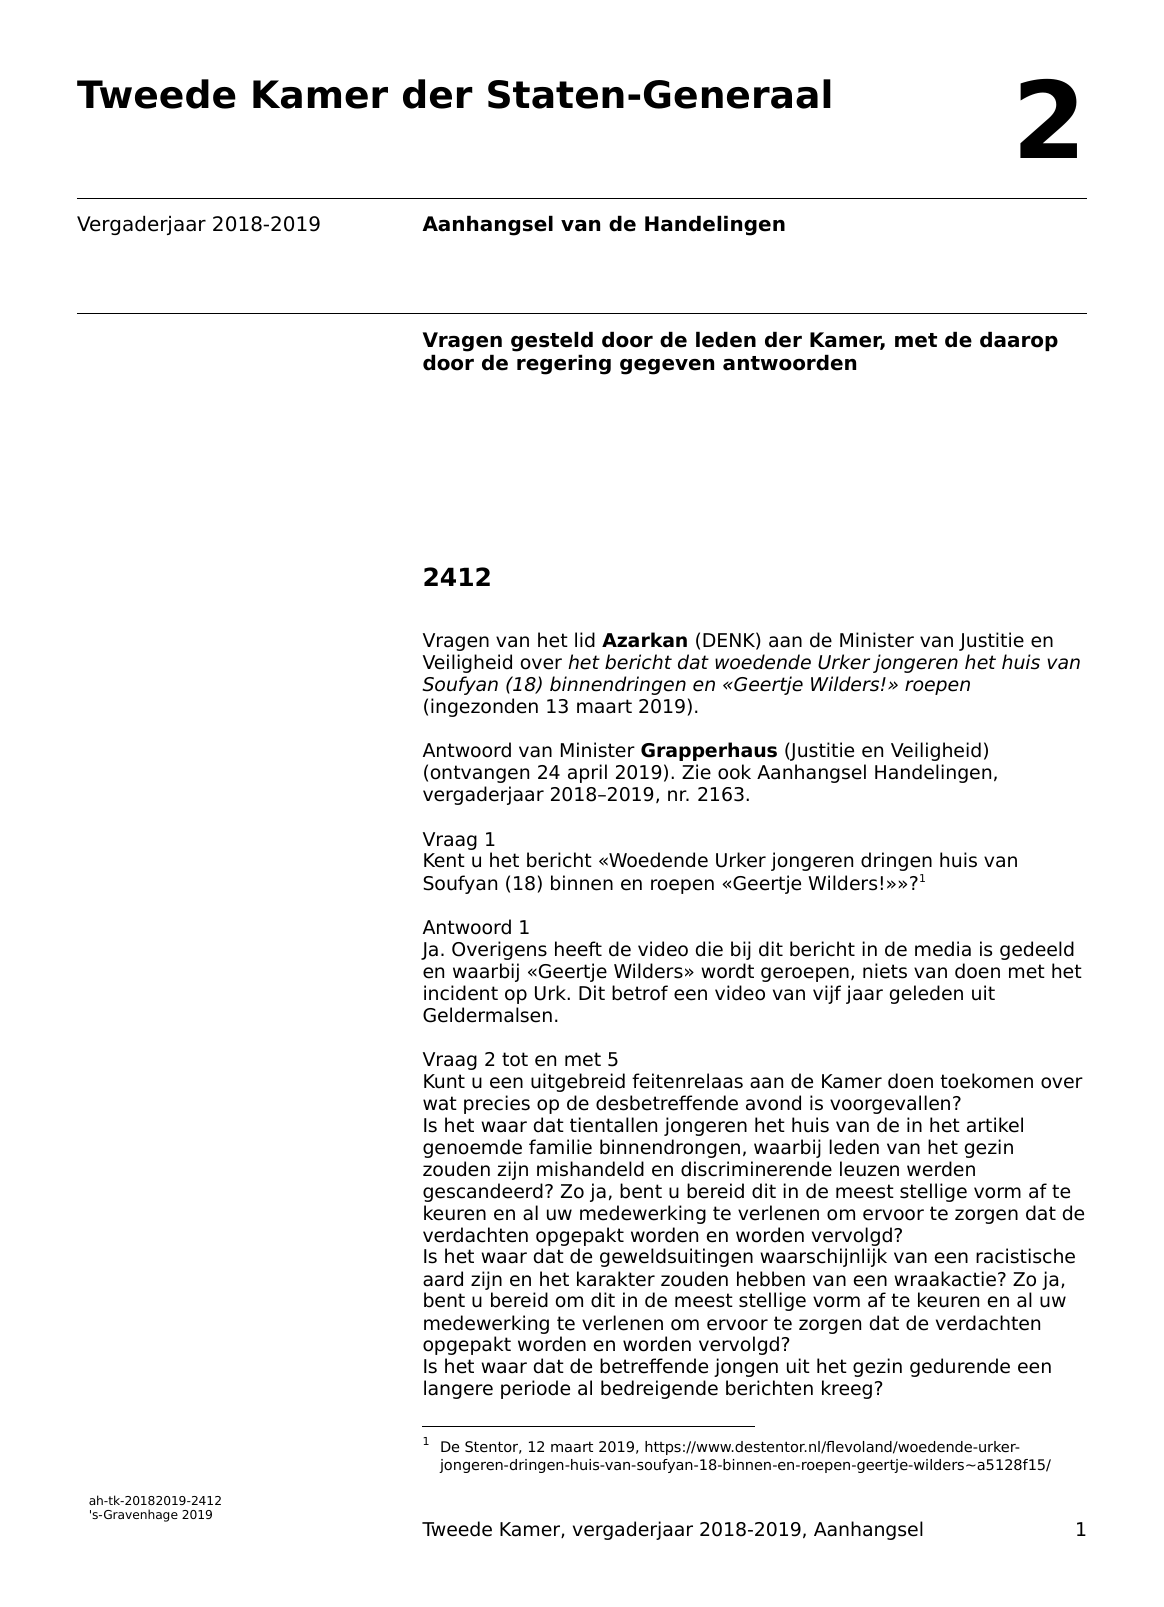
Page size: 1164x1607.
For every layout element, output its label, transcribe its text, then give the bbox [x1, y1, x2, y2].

text Vragen van het lid Azarkan (DENK) aan de Minister van Justitie en Veiligheid over het bericht dat woedende Urker jongeren het huis van Soufyan (18) binnendringen en «Geertje Wilders!» roepen (ingezonden 13 maart 2019). [422, 630, 1087, 718]
text Antwoord 1 [422, 917, 1087, 938]
text Antwoord van Minister Grapperhaus (Justitie en Veiligheid) (ontvangen 24 april 2019). Zie ook Aanhangsel Handelingen, vergaderjaar 2018–2019, nr. 2163. [422, 740, 1087, 806]
text ah-tk-20182019-2412 [88, 1494, 323, 1508]
text 's-Gravenhage 2019 [88, 1508, 323, 1522]
table_cell [77, 314, 422, 375]
text Is het waar dat tientallen jongeren het huis van de in het artikel genoemde familie binnendrongen, waarbij leden van het gezin zouden zijn mishandeld en discriminerende leuzen werden gescandeerd? Zo ja, bent u bereid dit in de meest stellige vorm af te keuren en al uw medewerking te verlenen om ervoor te zorgen dat de verdachten opgepakt worden en worden vervolgd? [422, 1114, 1087, 1246]
text Is het waar dat de geweldsuitingen waarschijnlijk van een racistische aard zijn en het karakter zouden hebben van een wraakactie? Zo ja, bent u bereid om dit in de meest stellige vorm af te keuren en al uw medewerking te verlenen om ervoor te zorgen dat de verdachten opgepakt worden en worden vervolgd? [422, 1246, 1087, 1356]
table_header Tweede Kamer der Staten-Generaal [77, 59, 886, 198]
text Kunt u een uitgebreid feitenrelaas aan de Kamer doen toekomen over wat precies op de desbetreffende avond is voorgevallen? [422, 1071, 1087, 1114]
table_cell Vragen gesteld door de leden der Kamer, met de daarop door de regering gegeven antwoorden [422, 314, 1087, 375]
text De Stentor, 12 maart 2019, https://www.destentor.nl/flevoland/woedende-urker-jongeren-dringen-huis-van-soufyan-18-binnen-en-roepen-geertje-wilders~a5128f15/ [422, 1435, 1087, 1474]
table_cell Aanhangsel van de Handelingen [422, 199, 1087, 313]
text Kent u het bericht «Woedende Urker jongeren dringen huis van Soufyan (18) binnen en roepen «Geertje Wilders!»»? [422, 850, 1087, 894]
text Vraag 1 [422, 828, 1087, 850]
table_cell Vergaderjaar 2018-2019 [77, 199, 422, 313]
text Ja. Overigens heeft de video die bij dit bericht in de media is gedeeld en waarbij «Geertje Wilders» wordt geroepen, niets van doen met het incident op Urk. Dit betrof een video van vijf jaar geleden uit Geldermalsen. [422, 938, 1087, 1026]
text Is het waar dat de betreffende jongen uit het gezin gedurende een langere periode al bedreigende berichten kreeg? [422, 1356, 1087, 1400]
text Vraag 2 tot en met 5 [422, 1049, 1087, 1071]
table_header 2 [886, 59, 1087, 198]
text 2412 [422, 563, 1087, 592]
